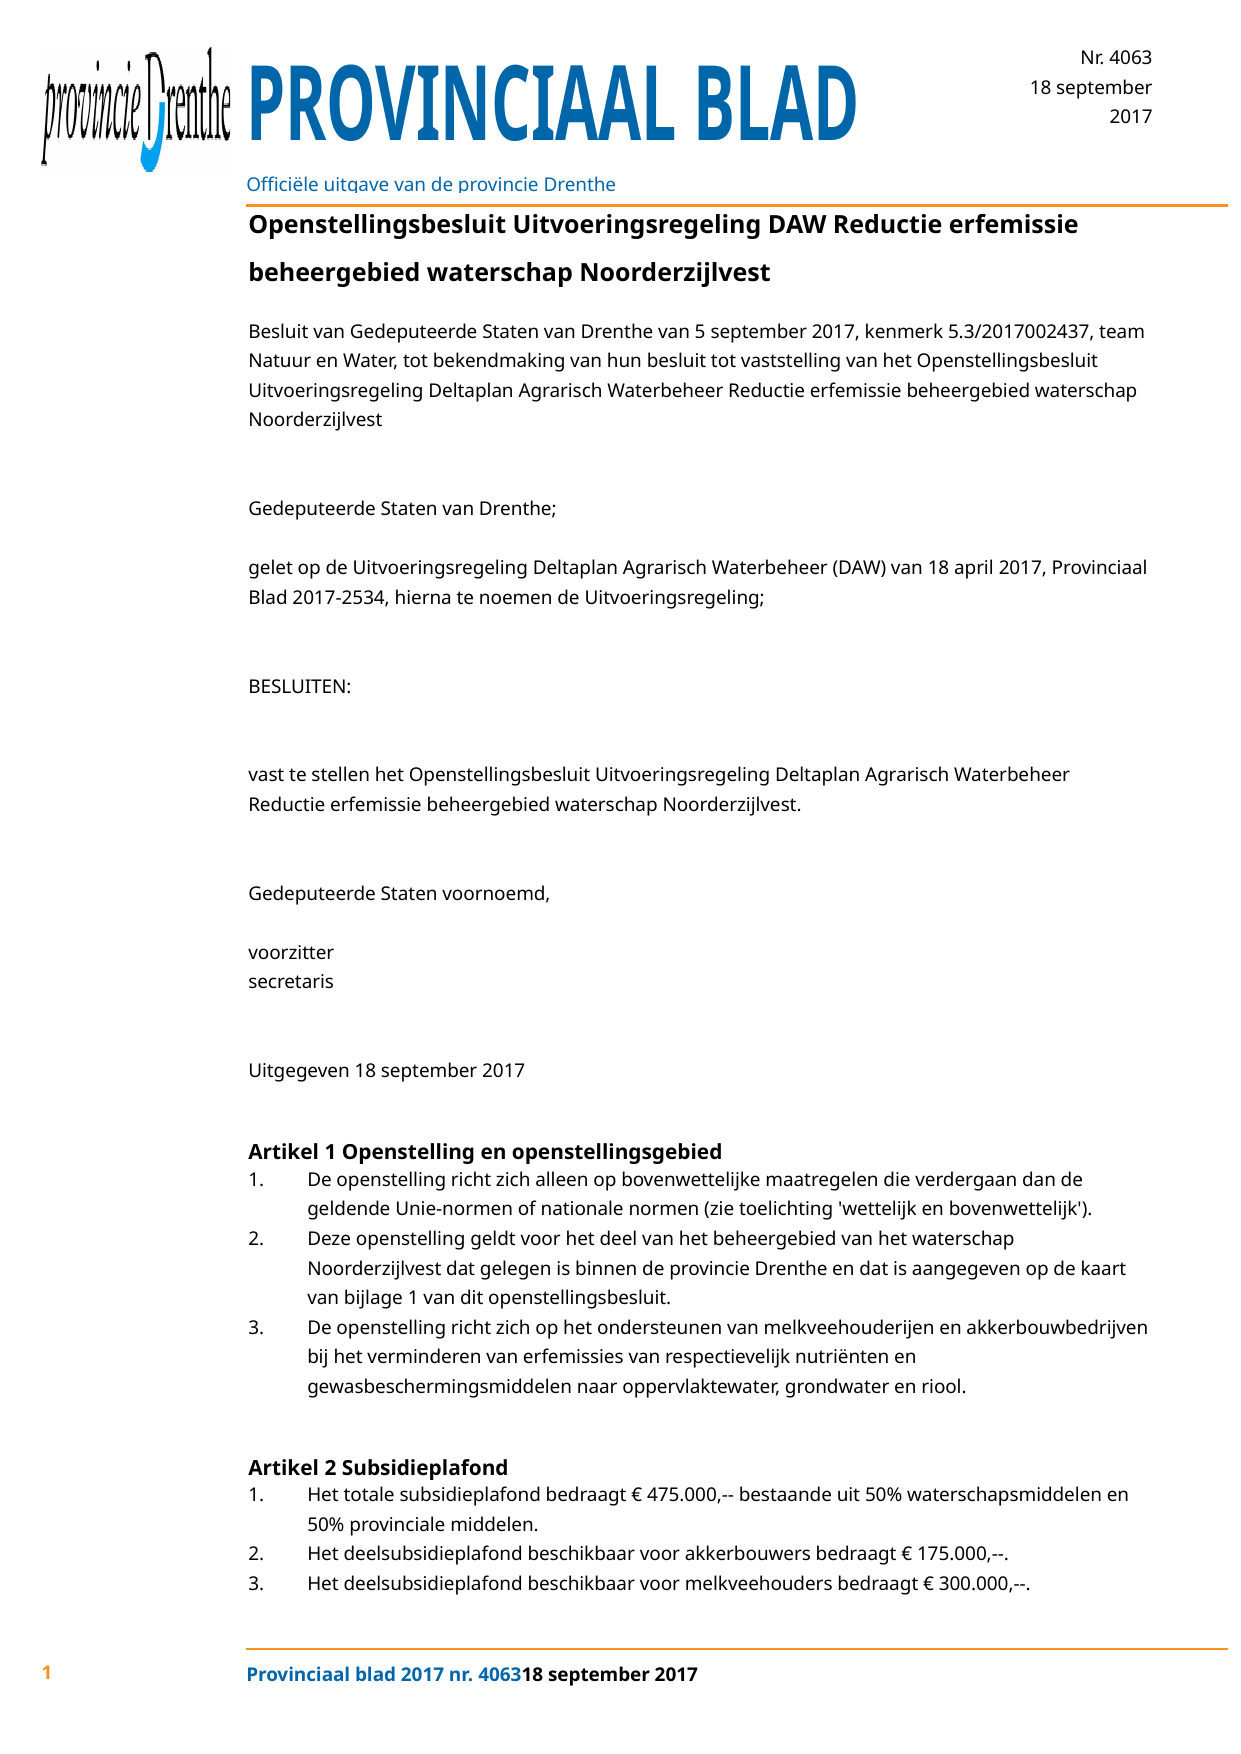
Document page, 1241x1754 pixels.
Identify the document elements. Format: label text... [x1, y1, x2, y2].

text Besluit van Gedeputeerde Staten van Drenthe van 5 september 2017, kenmerk 5.3/2017002437, team Natuur en Water, tot bekendmaking van hun besluit tot vaststelling van het Openstellingsbesluit Uitvoeringsregeling Deltaplan Agrarisch Waterbeheer Reductie erfemissie beheergebied waterschap Noorderzijlvest [248, 318, 1152, 432]
list De openstelling richt zich alleen op bovenwettelijke maatregelen die verdergaan dan de geldende Unie-normen of nationale normen (zie toelichting 'wettelijk en bovenwettelijk'). [248, 1166, 1152, 1221]
text Artikel 1 Openstelling en openstellingsgebied [248, 1137, 1152, 1166]
list Het deelsubsidieplafond beschikbaar voor melkveehouders bedraagt € 300.000,--. [248, 1570, 1152, 1596]
text gelet op de Uitvoeringsregeling Deltaplan Agrarisch Waterbeheer (DAW) van 18 april 2017, Provinciaal Blad 2017-2534, hierna te noemen de Uitvoeringsregeling; [248, 554, 1152, 610]
text secretaris [248, 969, 1152, 994]
text Artikel 2 Subsidieplafond [248, 1453, 1152, 1481]
list Het totale subsidieplafond bedraagt € 475.000,-- bestaande uit 50% waterschapsmiddelen en 50% provinciale middelen. [248, 1481, 1152, 1537]
list De openstelling richt zich op het ondersteunen van melkveehouderijen en akkerbouwbedrijven bij het verminderen van erfemissies van respectievelijk nutriënten en gewasbeschermingsmiddelen naar oppervlaktewater, grondwater en riool. [248, 1314, 1152, 1399]
text Gedeputeerde Staten voornoemd, [248, 880, 1152, 906]
list Deze openstelling geldt voor het deel van het beheergebied van het waterschap Noorderzijlvest dat gelegen is binnen de provincie Drenthe en dat is aangegeven op de kaart van bijlage 1 van dit openstellingsbesluit. [248, 1225, 1152, 1310]
picture [41, 47, 231, 172]
text Gedeputeerde Staten van Drenthe; [248, 495, 1152, 521]
text voorzitter [248, 939, 1152, 965]
text Openstellingsbesluit Uitvoeringsregeling DAW Reductie erfemissie beheergebied waterschap Noorderzijlvest [248, 207, 1152, 288]
text Uitgegeven 18 september 2017 [248, 1057, 1152, 1083]
text BESLUITEN: [248, 673, 1152, 699]
text vast te stellen het Openstellingsbesluit Uitvoeringsregeling Deltaplan Agrarisch Waterbeheer Reductie erfemissie beheergebied waterschap Noorderzijlvest. [248, 762, 1152, 817]
list Het deelsubsidieplafond beschikbaar voor akkerbouwers bedraagt € 175.000,--. [248, 1541, 1152, 1566]
